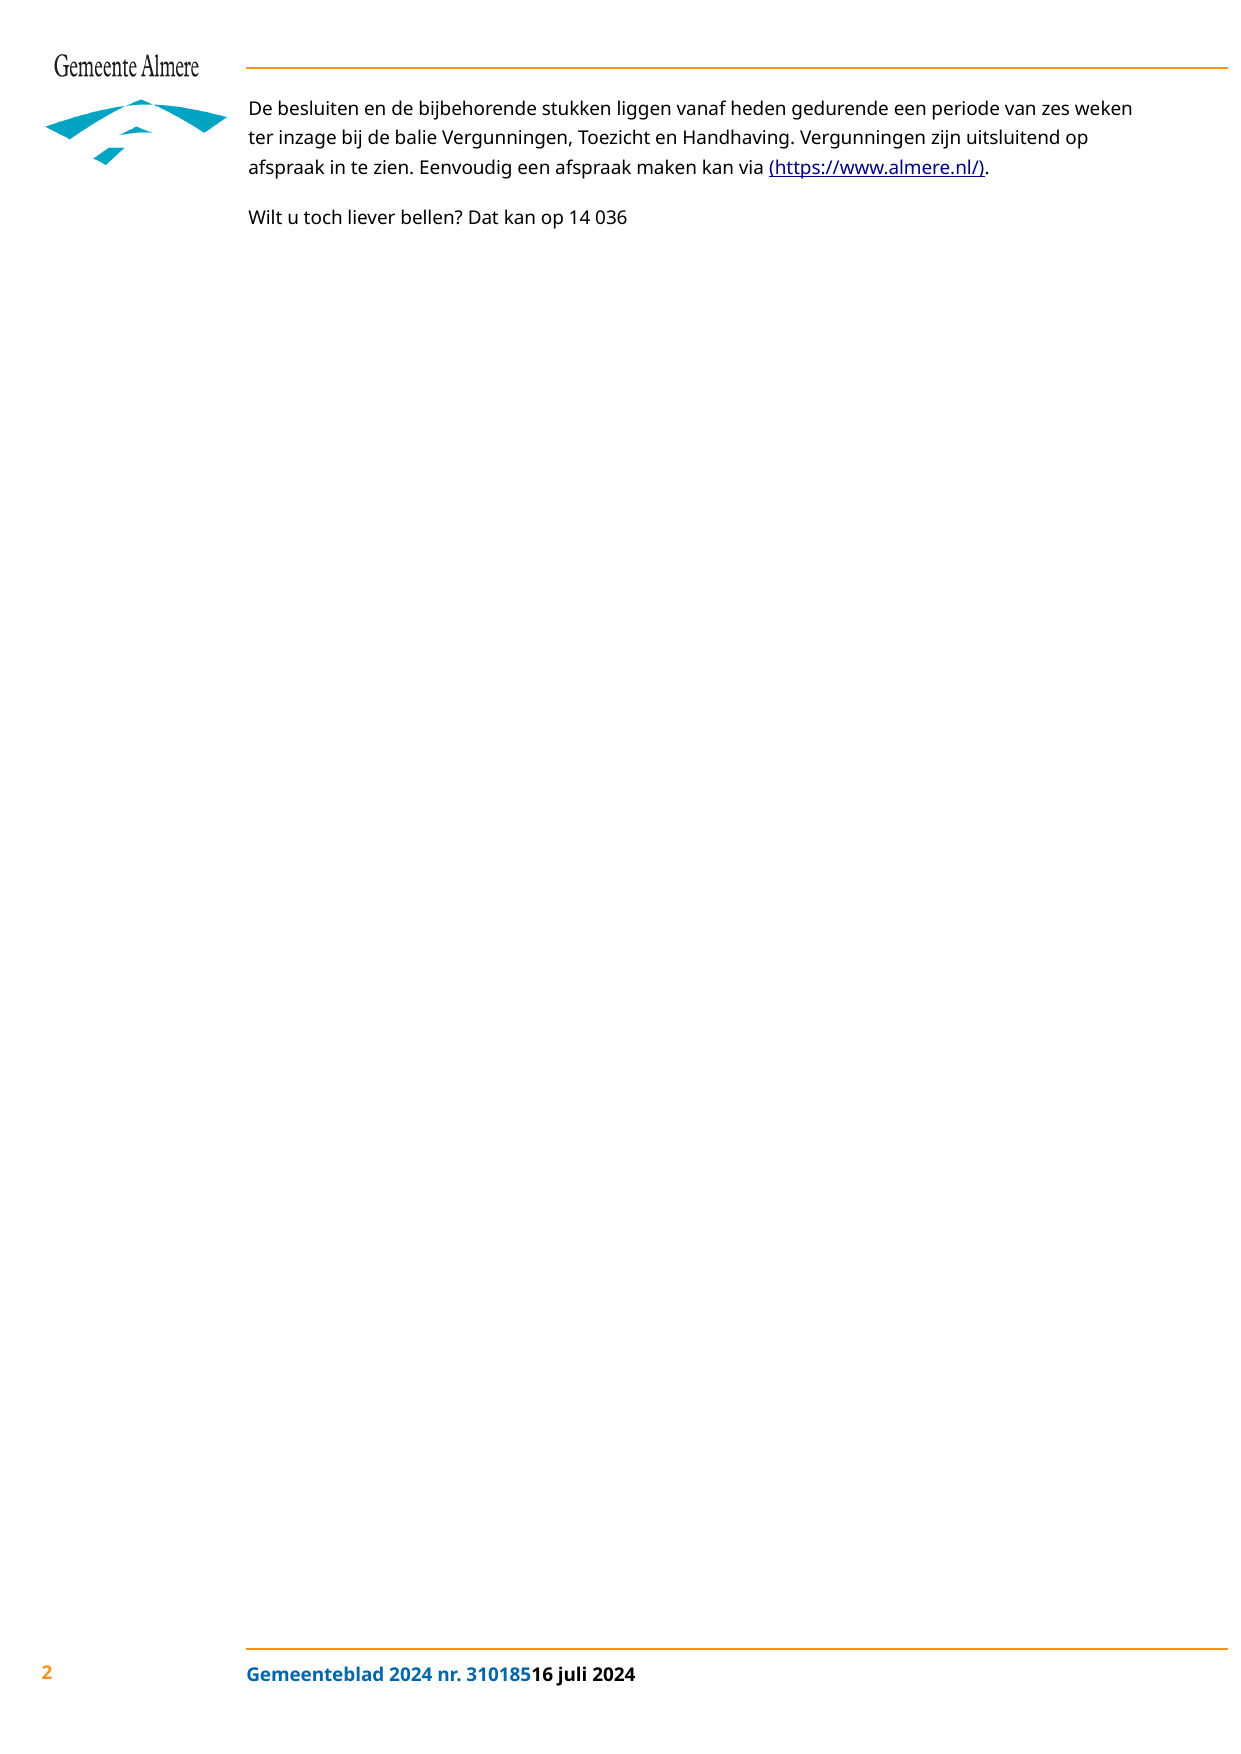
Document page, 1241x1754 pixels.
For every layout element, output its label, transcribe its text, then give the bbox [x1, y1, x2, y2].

picture [41, 47, 231, 172]
text Wilt u toch liever bellen? Dat kan op 14 036 [248, 204, 1152, 230]
text De besluiten en de bijbehorende stukken liggen vanaf heden gedurende een periode van zes weken ter inzage bij de balie Vergunningen, Toezicht en Handhaving. Vergunningen zijn uitsluitend op afspraak in te zien. Eenvoudig een afspraak maken kan via (https://www.almere.nl/). [248, 95, 1152, 180]
